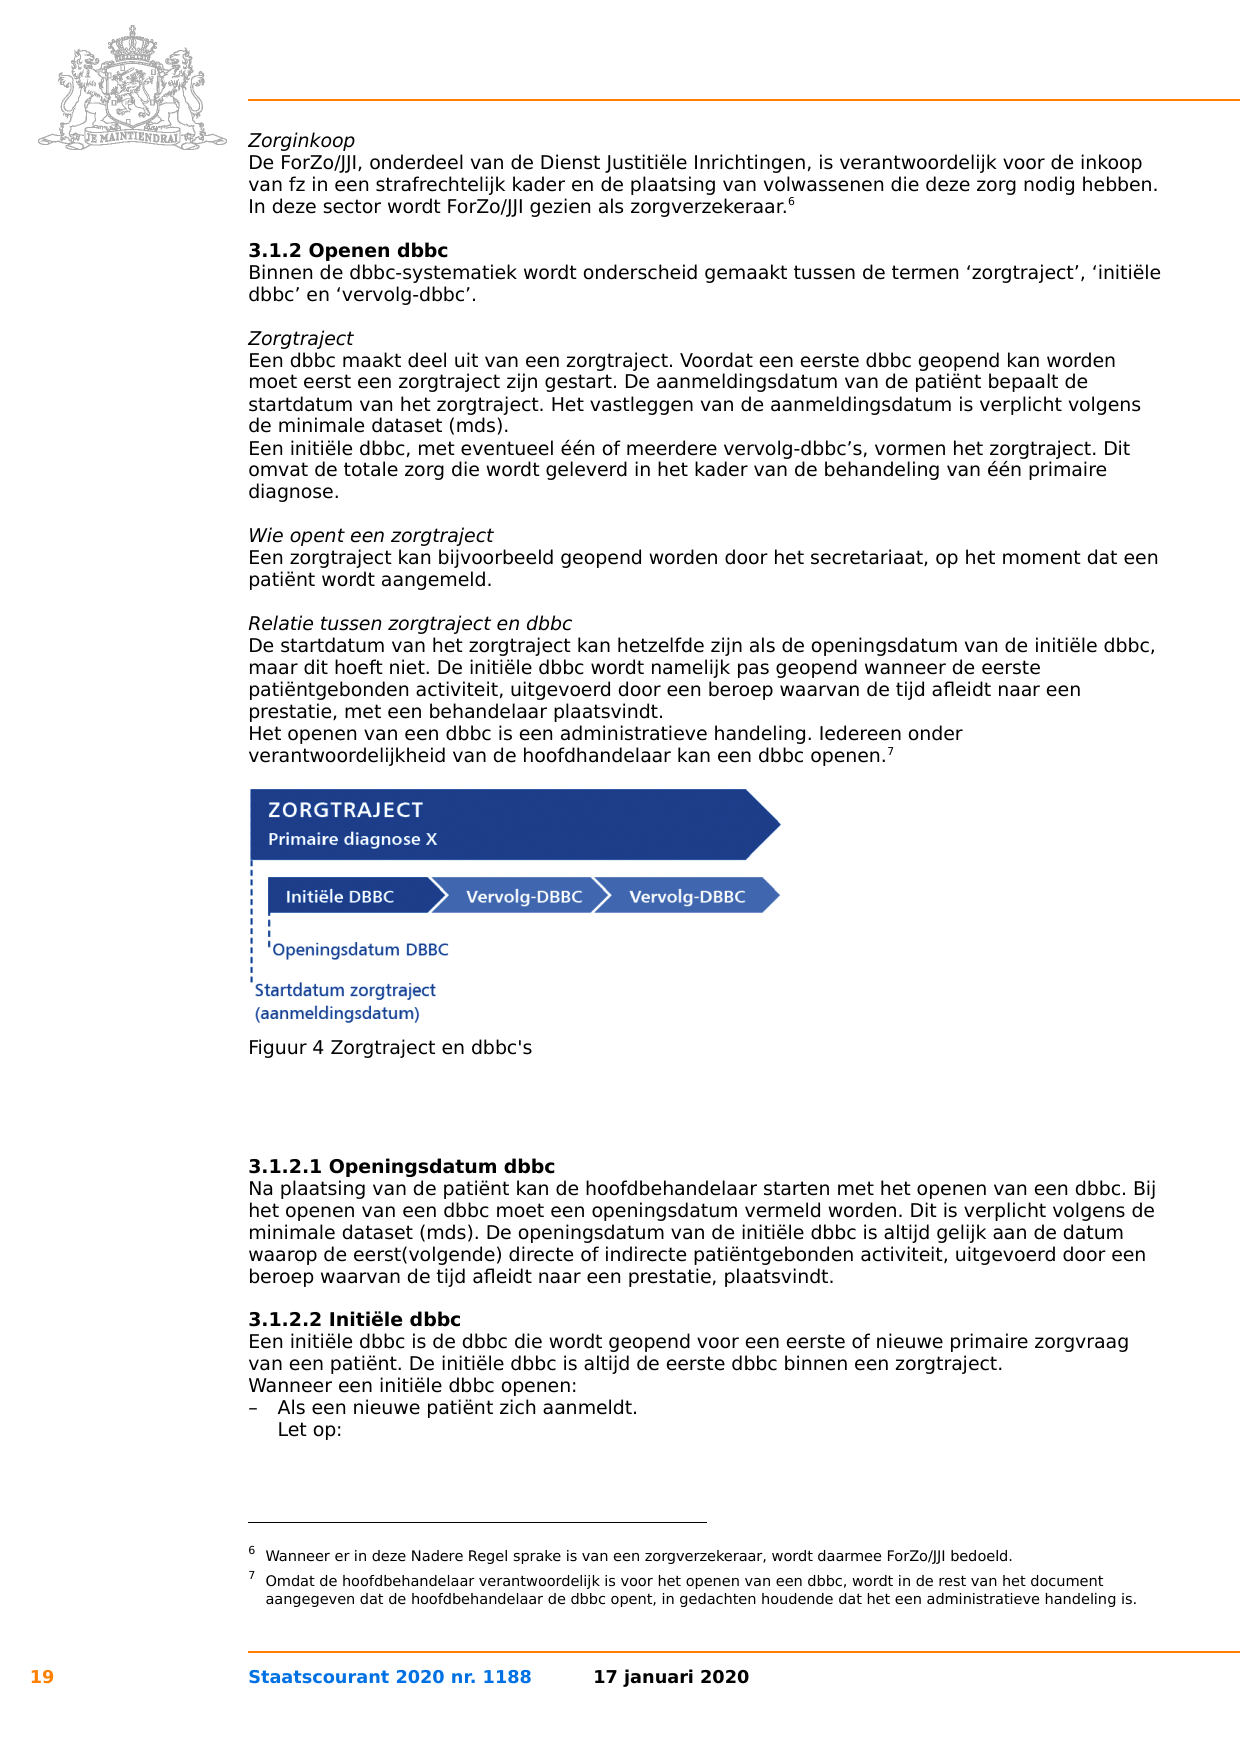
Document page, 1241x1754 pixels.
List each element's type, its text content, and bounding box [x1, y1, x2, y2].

text Een initiële dbbc is de dbbc die wordt geopend voor een eerste of nieuwe primaire zorgvraag van een patiënt. De initiële dbbc is altijd de eerste dbbc binnen een zorgtraject. [248, 1331, 1163, 1375]
text Wanneer er in deze Nadere Regel sprake is van een zorgverzekeraar, wordt daarmee ForZo/JJI bedoeld. [248, 1544, 1163, 1566]
text Een dbbc maakt deel uit van een zorgtraject. Voordat een eerste dbbc geopend kan worden moet eerst een zorgtraject zijn gestart. De aanmeldingsdatum van de patiënt bepaalt de startdatum van het zorgtraject. Het vastleggen van de aanmeldingsdatum is verplicht volgens de minimale dataset (mds). [248, 349, 1163, 437]
subtitle Wie opent een zorgtraject [248, 525, 1163, 547]
text Na plaatsing van de patiënt kan de hoofdbehandelaar starten met het openen van een dbbc. Bij het openen van een dbbc moet een openingsdatum vermeld worden. Dit is verplicht volgens de minimale dataset (mds). De openingsdatum van de initiële dbbc is altijd gelijk aan de datum waarop de eerst(volgende) directe of indirecte patiëntgebonden activiteit, uitgevoerd door een beroep waarvan de tijd afleidt naar een prestatie, plaatsvindt. [248, 1178, 1163, 1287]
subtitle 3.1.2 Openen dbbc [248, 240, 1163, 262]
subtitle Zorginkoop [248, 130, 1163, 152]
text Een initiële dbbc, met eventueel één of meerdere vervolg-dbbc’s, vormen het zorgtraject. Dit omvat de totale zorg die wordt geleverd in het kader van de behandeling van één primaire diagnose. [248, 437, 1163, 503]
text – Als een nieuwe patiënt zich aanmeldt. [248, 1397, 1163, 1419]
text Let op: [277, 1419, 1163, 1441]
text Omdat de hoofdbehandelaar verantwoordelijk is voor het openen van een dbbc, wordt in de rest van het document aangegeven dat de hoofdbehandelaar de dbbc opent, in gedachten houdende dat het een administratieve handeling is. [248, 1569, 1163, 1608]
picture [248, 788, 786, 1025]
text Wanneer een initiële dbbc openen: [248, 1375, 1163, 1397]
text Binnen de dbbc-systematiek wordt onderscheid gemaakt tussen de termen ‘zorgtraject’, ‘initiële dbbc’ en ‘vervolg-dbbc’. [248, 262, 1163, 306]
subtitle Zorgtraject [248, 327, 1163, 349]
subtitle 3.1.2.2 Initiële dbbc [248, 1309, 1163, 1331]
picture [38, 25, 227, 150]
text De ForZo/JJI, onderdeel van de Dienst Justitiële Inrichtingen, is verantwoordelijk voor de inkoop van fz in een strafrechtelijk kader en de plaatsing van volwassenen die deze zorg nodig hebben. In deze sector wordt ForZo/JJI gezien als zorgverzekeraar. [248, 152, 1163, 218]
subtitle 3.1.2.1 Openingsdatum dbbc [248, 1156, 1163, 1178]
text Het openen van een dbbc is een administratieve handeling. Iedereen onder verantwoordelijkheid van de hoofdhandelaar kan een dbbc openen. [248, 723, 1163, 767]
text Een zorgtraject kan bijvoorbeeld geopend worden door het secretariaat, op het moment dat een patiënt wordt aangemeld. [248, 547, 1163, 591]
text Figuur 4 Zorgtraject en dbbc's [248, 1037, 785, 1059]
subtitle Relatie tussen zorgtraject en dbbc [248, 613, 1163, 635]
text De startdatum van het zorgtraject kan hetzelfde zijn als de openingsdatum van de initiële dbbc, maar dit hoeft niet. De initiële dbbc wordt namelijk pas geopend wanneer de eerste patiëntgebonden activiteit, uitgevoerd door een beroep waarvan de tijd afleidt naar een prestatie, met een behandelaar plaatsvindt. [248, 635, 1163, 723]
